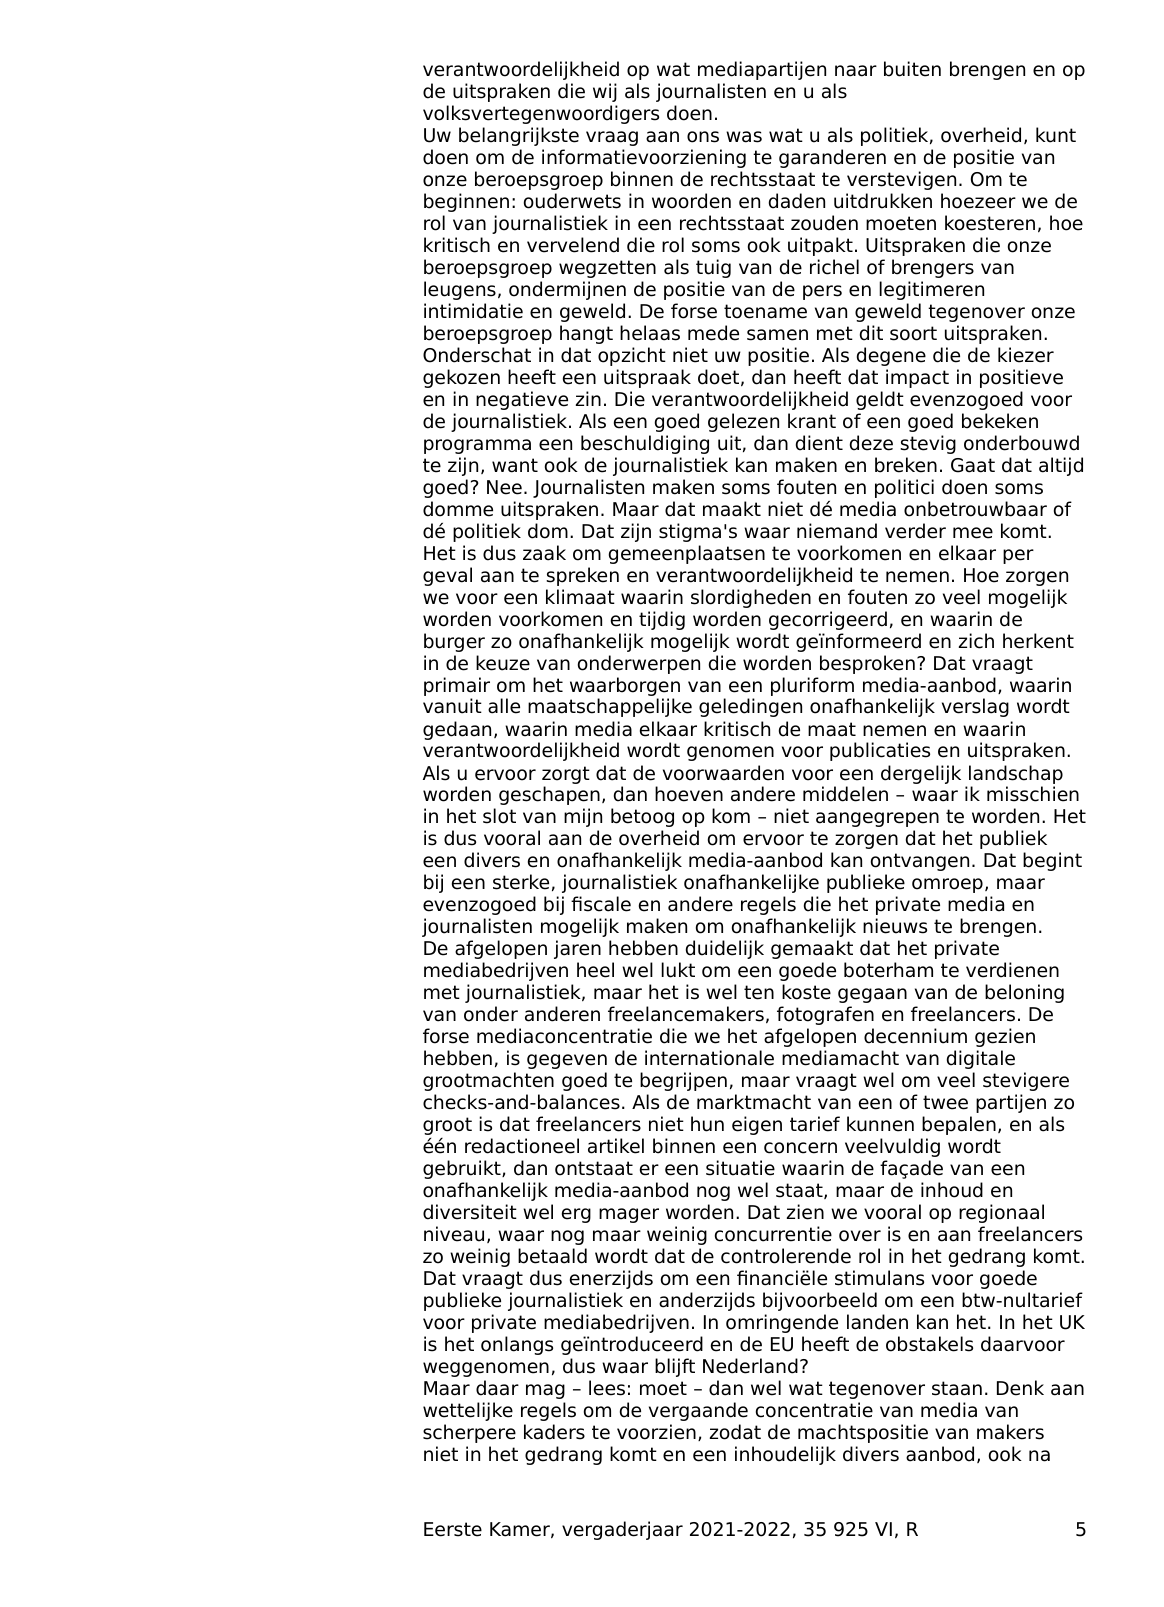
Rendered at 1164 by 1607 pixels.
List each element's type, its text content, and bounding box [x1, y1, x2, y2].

text verantwoordelijkheid op wat mediapartijen naar buiten brengen en op de uitspraken die wij als journalisten en u als volksvertegenwoordigers doen. [422, 59, 1087, 125]
text Uw belangrijkste vraag aan ons was wat u als politiek, overheid, kunt doen om de informatievoorziening te garanderen en de positie van onze beroepsgroep binnen de rechtsstaat te verstevigen. Om te beginnen: ouderwets in woorden en daden uitdrukken hoezeer we de rol van journalistiek in een rechtsstaat zouden moeten koesteren, hoe kritisch en vervelend die rol soms ook uitpakt. Uitspraken die onze beroepsgroep wegzetten als tuig van de richel of brengers van leugens, ondermijnen de positie van de pers en legitimeren intimidatie en geweld. De forse toename van geweld tegenover onze beroepsgroep hangt helaas mede samen met dit soort uitspraken. Onderschat in dat opzicht niet uw positie. Als degene die de kiezer gekozen heeft een uitspraak doet, dan heeft dat impact in positieve en in negatieve zin. Die verantwoordelijkheid geldt evenzogoed voor de journalistiek. Als een goed gelezen krant of een goed bekeken programma een beschuldiging uit, dan dient deze stevig onderbouwd te zijn, want ook de journalistiek kan maken en breken. Gaat dat altijd goed? Nee. Journalisten maken soms fouten en politici doen soms domme uitspraken. Maar dat maakt niet dé media onbetrouwbaar of dé politiek dom. Dat zijn stigma's waar niemand verder mee komt. [422, 125, 1087, 543]
text De afgelopen jaren hebben duidelijk gemaakt dat het private mediabedrijven heel wel lukt om een goede boterham te verdienen met journalistiek, maar het is wel ten koste gegaan van de beloning van onder anderen freelancemakers, fotografen en freelancers. De forse mediaconcentratie die we het afgelopen decennium gezien hebben, is gegeven de internationale mediamacht van digitale grootmachten goed te begrijpen, maar vraagt wel om veel stevigere checks-and-balances. Als de marktmacht van een of twee partijen zo groot is dat freelancers niet hun eigen tarief kunnen bepalen, en als één redactioneel artikel binnen een concern veelvuldig wordt gebruikt, dan ontstaat er een situatie waarin de façade van een onafhankelijk media-aanbod nog wel staat, maar de inhoud en diversiteit wel erg mager worden. Dat zien we vooral op regionaal niveau, waar nog maar weinig concurrentie over is en aan freelancers zo weinig betaald wordt dat de controlerende rol in het gedrang komt. Dat vraagt dus enerzijds om een financiële stimulans voor goede publieke journalistiek en anderzijds bijvoorbeeld om een btw-nultarief voor private mediabedrijven. In omringende landen kan het. In het UK is het onlangs geïntroduceerd en de EU heeft de obstakels daarvoor weggenomen, dus waar blijft Nederland? [422, 938, 1087, 1378]
text Het is dus zaak om gemeenplaatsen te voorkomen en elkaar per geval aan te spreken en verantwoordelijkheid te nemen. Hoe zorgen we voor een klimaat waarin slordigheden en fouten zo veel mogelijk worden voorkomen en tijdig worden gecorrigeerd, en waarin de burger zo onafhankelijk mogelijk wordt geïnformeerd en zich herkent in de keuze van onderwerpen die worden besproken? Dat vraagt primair om het waarborgen van een pluriform media-aanbod, waarin vanuit alle maatschappelijke geledingen onafhankelijk verslag wordt gedaan, waarin media elkaar kritisch de maat nemen en waarin verantwoordelijkheid wordt genomen voor publicaties en uitspraken. Als u ervoor zorgt dat de voorwaarden voor een dergelijk landschap worden geschapen, dan hoeven andere middelen – waar ik misschien in het slot van mijn betoog op kom – niet aangegrepen te worden. Het is dus vooral aan de overheid om ervoor te zorgen dat het publiek een divers en onafhankelijk media-aanbod kan ontvangen. Dat begint bij een sterke, journalistiek onafhankelijke publieke omroep, maar evenzogoed bij fiscale en andere regels die het private media en journalisten mogelijk maken om onafhankelijk nieuws te brengen. [422, 543, 1087, 938]
text Maar daar mag – lees: moet – dan wel wat tegenover staan. Denk aan wettelijke regels om de vergaande concentratie van media van scherpere kaders te voorzien, zodat de machtspositie van makers niet in het gedrang komt en een inhoudelijk divers aanbod, ook na [422, 1378, 1087, 1466]
